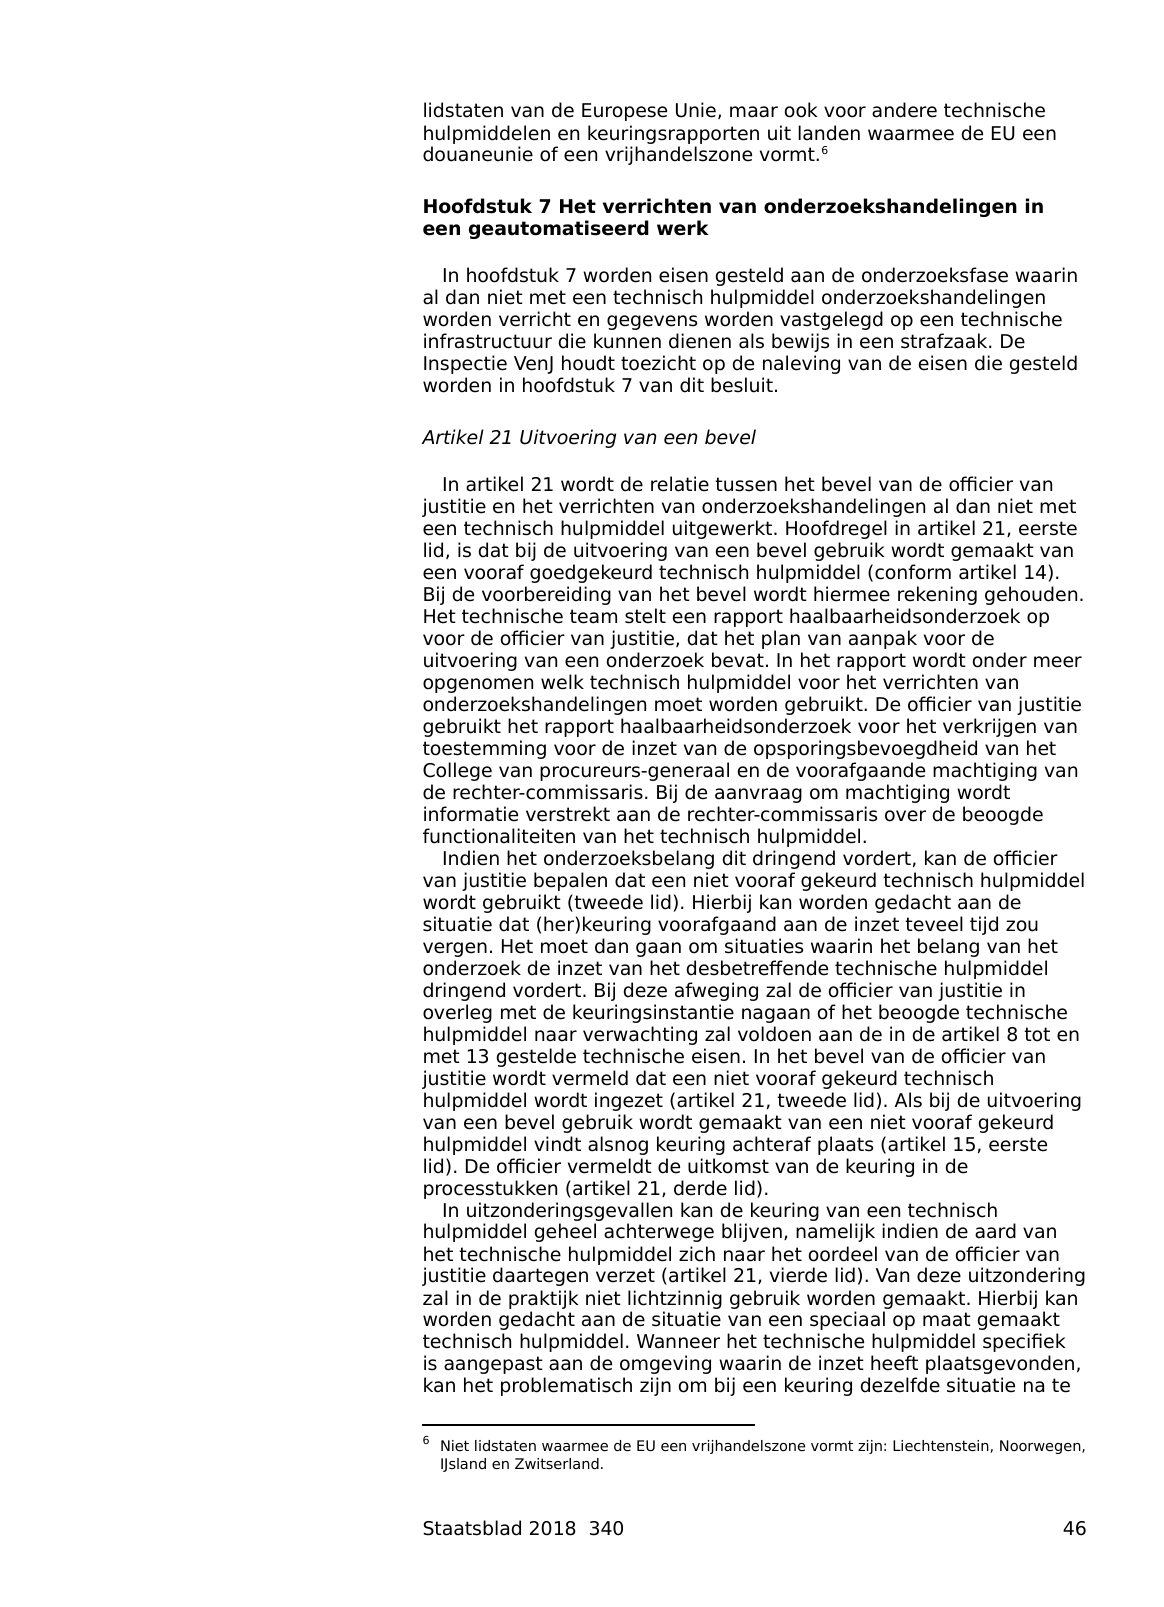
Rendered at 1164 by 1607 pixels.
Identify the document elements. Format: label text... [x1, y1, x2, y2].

text In uitzonderingsgevallen kan de keuring van een technisch hulpmiddel geheel achterwege blijven, namelijk indien de aard van het technische hulpmiddel zich naar het oordeel van de officier van justitie daartegen verzet (artikel 21, vierde lid). Van deze uitzondering zal in de praktijk niet lichtzinnig gebruik worden gemaakt. Hierbij kan worden gedacht aan de situatie van een speciaal op maat gemaakt technisch hulpmiddel. Wanneer het technische hulpmiddel specifiek is aangepast aan de omgeving waarin de inzet heeft plaatsgevonden, kan het problematisch zijn om bij een keuring dezelfde situatie na te [422, 1199, 1087, 1397]
text In artikel 21 wordt de relatie tussen het bevel van de officier van justitie en het verrichten van onderzoekshandelingen al dan niet met een technisch hulpmiddel uitgewerkt. Hoofdregel in artikel 21, eerste lid, is dat bij de uitvoering van een bevel gebruik wordt gemaakt van een vooraf goedgekeurd technisch hulpmiddel (conform artikel 14). Bij de voorbereiding van het bevel wordt hiermee rekening gehouden. Het technische team stelt een rapport haalbaarheidsonderzoek op voor de officier van justitie, dat het plan van aanpak voor de uitvoering van een onderzoek bevat. In het rapport wordt onder meer opgenomen welk technisch hulpmiddel voor het verrichten van onderzoekshandelingen moet worden gebruikt. De officier van justitie gebruikt het rapport haalbaarheidsonderzoek voor het verkrijgen van toestemming voor de inzet van de opsporingsbevoegdheid van het College van procureurs-generaal en de voorafgaande machtiging van de rechter-commissaris. Bij de aanvraag om machtiging wordt informatie verstrekt aan de rechter-commissaris over de beoogde functionaliteiten van het technisch hulpmiddel. [422, 474, 1087, 848]
text Niet lidstaten waarmee de EU een vrijhandelszone vormt zijn: Liechtenstein, Noorwegen, IJsland en Zwitserland. [422, 1434, 1087, 1473]
text In hoofdstuk 7 worden eisen gesteld aan de onderzoeksfase waarin al dan niet met een technisch hulpmiddel onderzoekshandelingen worden verricht en gegevens worden vastgelegd op een technische infrastructuur die kunnen dienen als bewijs in een strafzaak. De Inspectie VenJ houdt toezicht op de naleving van de eisen die gesteld worden in hoofdstuk 7 van dit besluit. [422, 265, 1087, 397]
text Indien het onderzoeksbelang dit dringend vordert, kan de officier van justitie bepalen dat een niet vooraf gekeurd technisch hulpmiddel wordt gebruikt (tweede lid). Hierbij kan worden gedacht aan de situatie dat (her)keuring voorafgaand aan de inzet teveel tijd zou vergen. Het moet dan gaan om situaties waarin het belang van het onderzoek de inzet van het desbetreffende technische hulpmiddel dringend vordert. Bij deze afweging zal de officier van justitie in overleg met de keuringsinstantie nagaan of het beoogde technische hulpmiddel naar verwachting zal voldoen aan de in de artikel 8 tot en met 13 gestelde technische eisen. In het bevel van de officier van justitie wordt vermeld dat een niet vooraf gekeurd technisch hulpmiddel wordt ingezet (artikel 21, tweede lid). Als bij de uitvoering van een bevel gebruik wordt gemaakt van een niet vooraf gekeurd hulpmiddel vindt alsnog keuring achteraf plaats (artikel 15, eerste lid). De officier vermeldt de uitkomst van de keuring in de processtukken (artikel 21, derde lid). [422, 848, 1087, 1199]
text lidstaten van de Europese Unie, maar ook voor andere technische hulpmiddelen en keuringsrapporten uit landen waarmee de EU een douaneunie of een vrijhandelszone vormt. [422, 100, 1087, 166]
subtitle Hoofdstuk 7 Het verrichten van onderzoekshandelingen in een geautomatiseerd werk [422, 196, 1087, 240]
subtitle Artikel 21 Uitvoering van een bevel [422, 427, 1087, 449]
